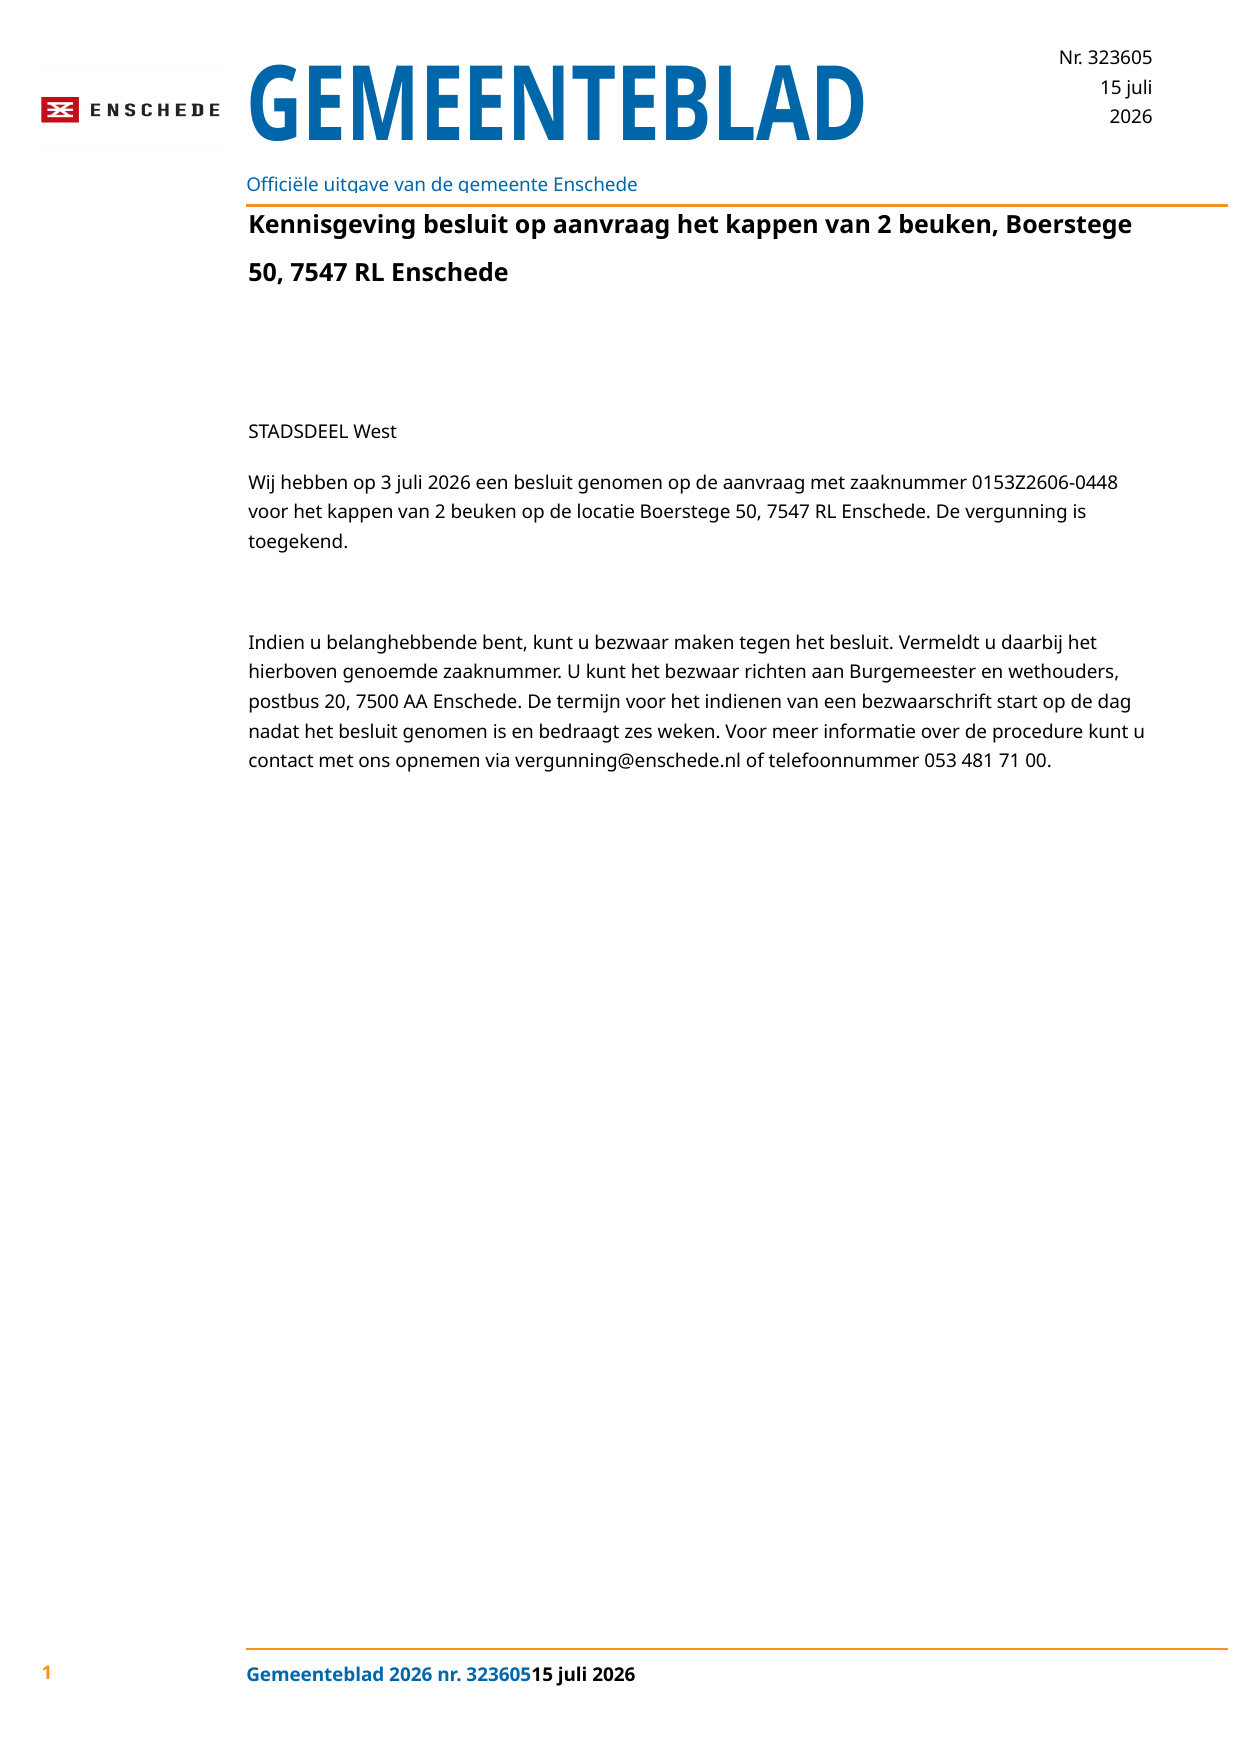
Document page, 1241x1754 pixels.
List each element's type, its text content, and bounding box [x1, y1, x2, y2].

text Indien u belanghebbende bent, kunt u bezwaar maken tegen het besluit. Vermeldt u daarbij het hierboven genoemde zaaknummer. U kunt het bezwaar richten aan Burgemeester en wethouders, postbus 20, 7500 AA Enschede. De termijn voor het indienen van een bezwaarschrift start op de dag nadat het besluit genomen is en bedraagt zes weken. Voor meer informatie over de procedure kunt u contact met ons opnemen via vergunning@enschede.nl of telefoonnummer 053 481 71 00. [248, 629, 1152, 773]
text STADSDEEL West [248, 419, 1152, 444]
text Kennisgeving besluit op aanvraag het kappen van 2 beuken, Boerstege 50, 7547 RL Enschede [248, 207, 1152, 288]
picture [41, 47, 231, 172]
text Wij hebben op 3 juli 2026 een besluit genomen op de aanvraag met zaaknummer 0153Z2606-0448 voor het kappen van 2 beuken op de locatie Boerstege 50, 7547 RL Enschede. De vergunning is toegekend. [248, 469, 1152, 554]
